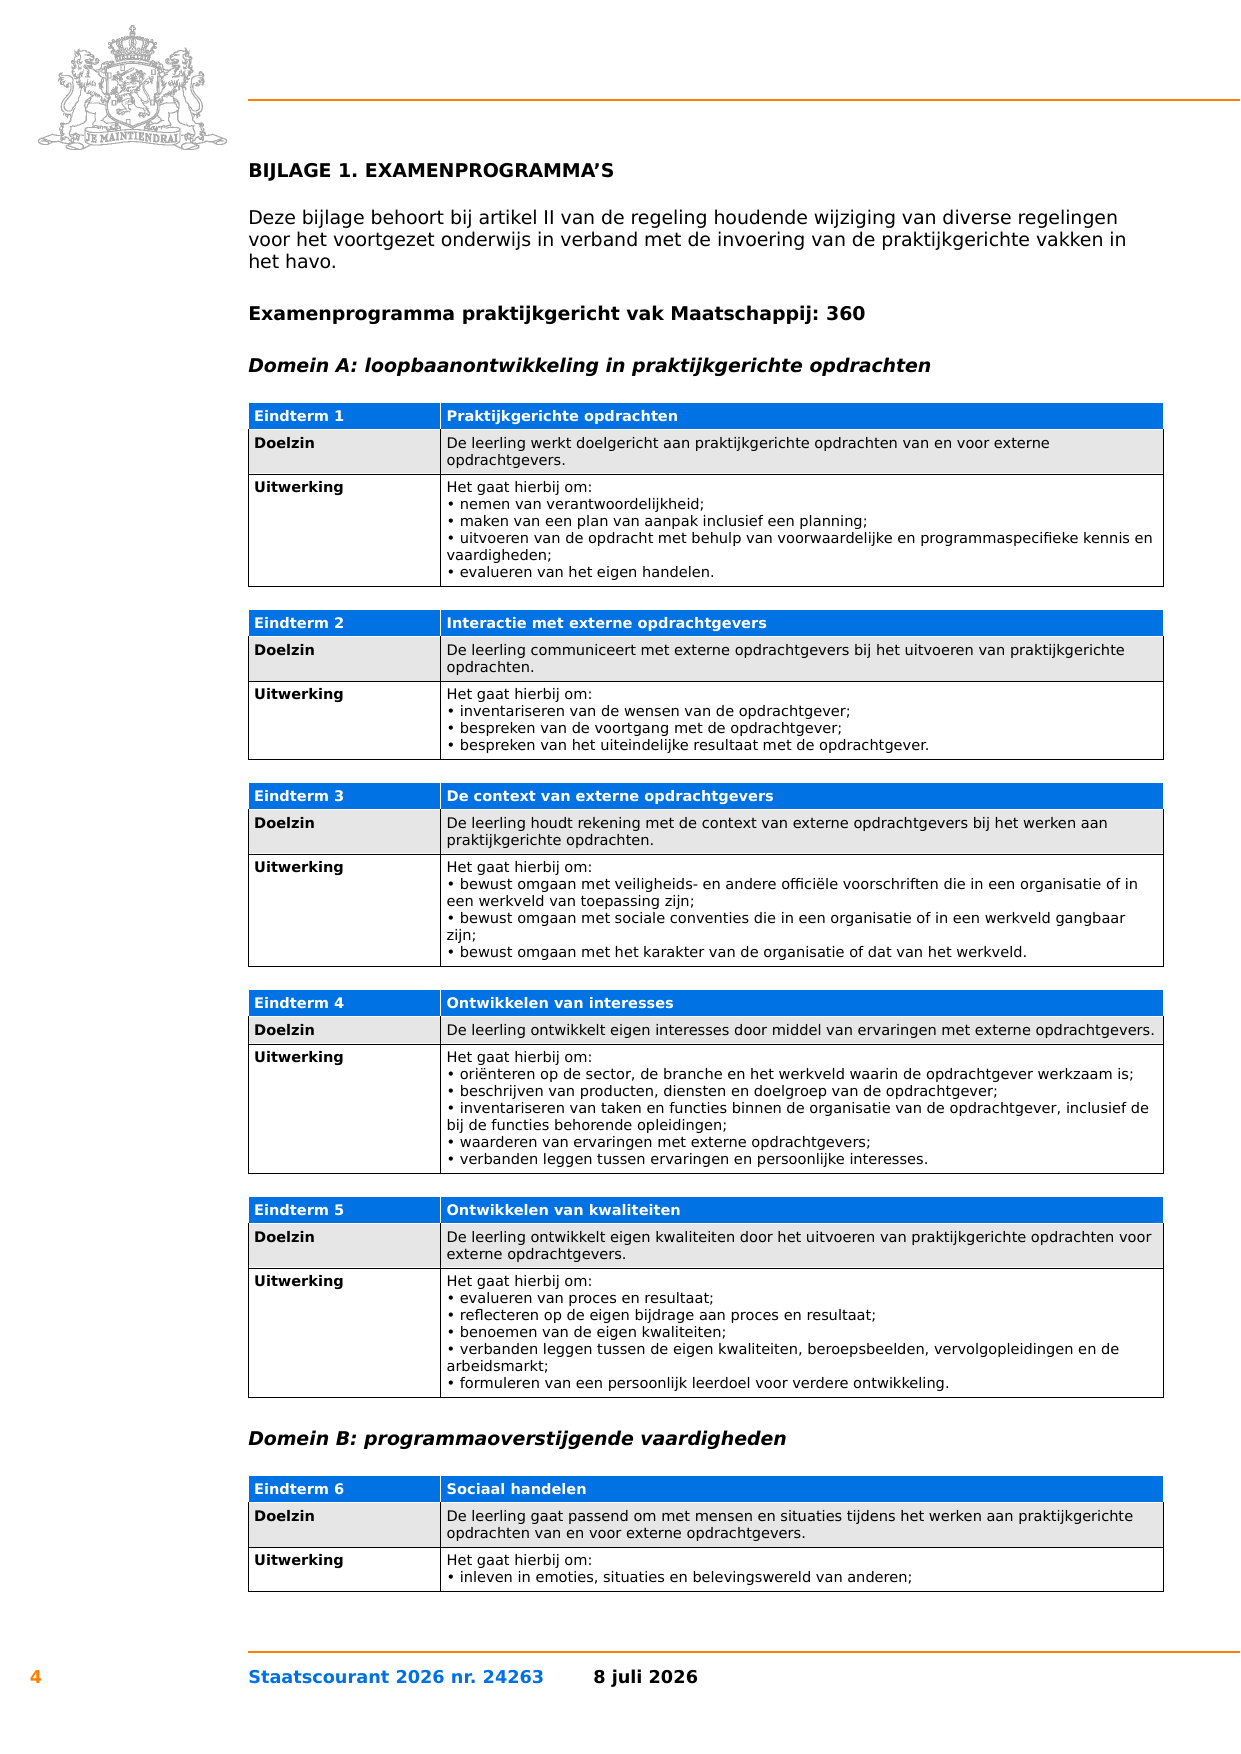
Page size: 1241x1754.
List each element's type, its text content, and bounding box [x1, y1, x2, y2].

table_header Eindterm 1 [249, 403, 440, 429]
table_cell Uitwerking [249, 855, 440, 966]
table_header Praktijkgerichte opdrachten [441, 403, 1163, 429]
table_cell Doelzin [249, 1503, 440, 1547]
table_header Eindterm 6 [249, 1476, 440, 1502]
table_cell Doelzin [249, 430, 440, 473]
table_cell Doelzin [249, 637, 440, 681]
subtitle Domein B: programmaoverstijgende vaardigheden [248, 1428, 1163, 1450]
table_header Ontwikkelen van interesses [441, 990, 1163, 1016]
table_cell De leerling gaat passend om met mensen en situaties tijdens het werken aan praktijkgerichte opdrachten van en voor externe opdrachtgevers. [441, 1503, 1163, 1547]
table_header De context van externe opdrachtgevers [441, 783, 1163, 809]
table_cell De leerling ontwikkelt eigen interesses door middel van ervaringen met externe opdrachtgevers. [441, 1017, 1163, 1043]
table_header Ontwikkelen van kwaliteiten [441, 1197, 1163, 1223]
table_cell Het gaat hierbij om: • evalueren van proces en resultaat; • reflecteren op de eigen bijdrage aan proces en resultaat; • benoemen van de eigen kwaliteiten; • verbanden leggen tussen de eigen kwaliteiten, beroepsbeelden, vervolgopleidingen en de arbeidsmarkt; • formuleren van een persoonlijk leerdoel voor verdere ontwikkeling. [441, 1269, 1163, 1397]
table_header Eindterm 4 [249, 990, 440, 1016]
table_cell Uitwerking [249, 475, 440, 586]
subtitle Domein A: loopbaanontwikkeling in praktijkgerichte opdrachten [248, 355, 1163, 377]
text Deze bijlage behoort bij artikel II van de regeling houdende wijziging van diverse regelingen voor het voortgezet onderwijs in verband met de invoering van de praktijkgerichte vakken in het havo. [248, 207, 1163, 273]
table_cell Uitwerking [249, 682, 440, 759]
subtitle BIJLAGE 1. EXAMENPROGRAMMA’S [248, 160, 1163, 182]
table_cell Het gaat hierbij om: • oriënteren op de sector, de branche en het werkveld waarin de opdrachtgever werkzaam is; • beschrijven van producten, diensten en doelgroep van de opdrachtgever; • inventariseren van taken en functies binnen de organisatie van de opdrachtgever, inclusief de bij de functies behorende opleidingen; • waarderen van ervaringen met externe opdrachtgevers; • verbanden leggen tussen ervaringen en persoonlijke interesses. [441, 1045, 1163, 1173]
table_cell Het gaat hierbij om: • nemen van verantwoordelijkheid; • maken van een plan van aanpak inclusief een planning; • uitvoeren van de opdracht met behulp van voorwaardelijke en programmaspecifieke kennis en vaardigheden; • evalueren van het eigen handelen. [441, 475, 1163, 586]
subtitle Examenprogramma praktijkgericht vak Maatschappij: 360 [248, 303, 1163, 325]
table_cell Het gaat hierbij om: • inleven in emoties, situaties en belevingswereld van anderen; [441, 1548, 1163, 1591]
table_cell Doelzin [249, 1017, 440, 1043]
table_cell Uitwerking [249, 1548, 440, 1591]
table_cell Uitwerking [249, 1045, 440, 1173]
table_cell De leerling ontwikkelt eigen kwaliteiten door het uitvoeren van praktijkgerichte opdrachten voor externe opdrachtgevers. [441, 1224, 1163, 1267]
table_cell Het gaat hierbij om: • bewust omgaan met veiligheids- en andere officiële voorschriften die in een organisatie of in een werkveld van toepassing zijn; • bewust omgaan met sociale conventies die in een organisatie of in een werkveld gangbaar zijn; • bewust omgaan met het karakter van de organisatie of dat van het werkveld. [441, 855, 1163, 966]
table_cell Doelzin [249, 1224, 440, 1267]
table_cell De leerling werkt doelgericht aan praktijkgerichte opdrachten van en voor externe opdrachtgevers. [441, 430, 1163, 473]
table_cell Doelzin [249, 810, 440, 853]
table_cell Het gaat hierbij om: • inventariseren van de wensen van de opdrachtgever; • bespreken van de voortgang met de opdrachtgever; • bespreken van het uiteindelijke resultaat met de opdrachtgever. [441, 682, 1163, 759]
table_header Eindterm 3 [249, 783, 440, 809]
table_cell De leerling houdt rekening met de context van externe opdrachtgevers bij het werken aan praktijkgerichte opdrachten. [441, 810, 1163, 853]
table_cell Uitwerking [249, 1269, 440, 1397]
table_header Interactie met externe opdrachtgevers [441, 610, 1163, 636]
picture [38, 25, 227, 150]
table_header Sociaal handelen [441, 1476, 1163, 1502]
table_header Eindterm 5 [249, 1197, 440, 1223]
table_cell De leerling communiceert met externe opdrachtgevers bij het uitvoeren van praktijkgerichte opdrachten. [441, 637, 1163, 681]
table_header Eindterm 2 [249, 610, 440, 636]
